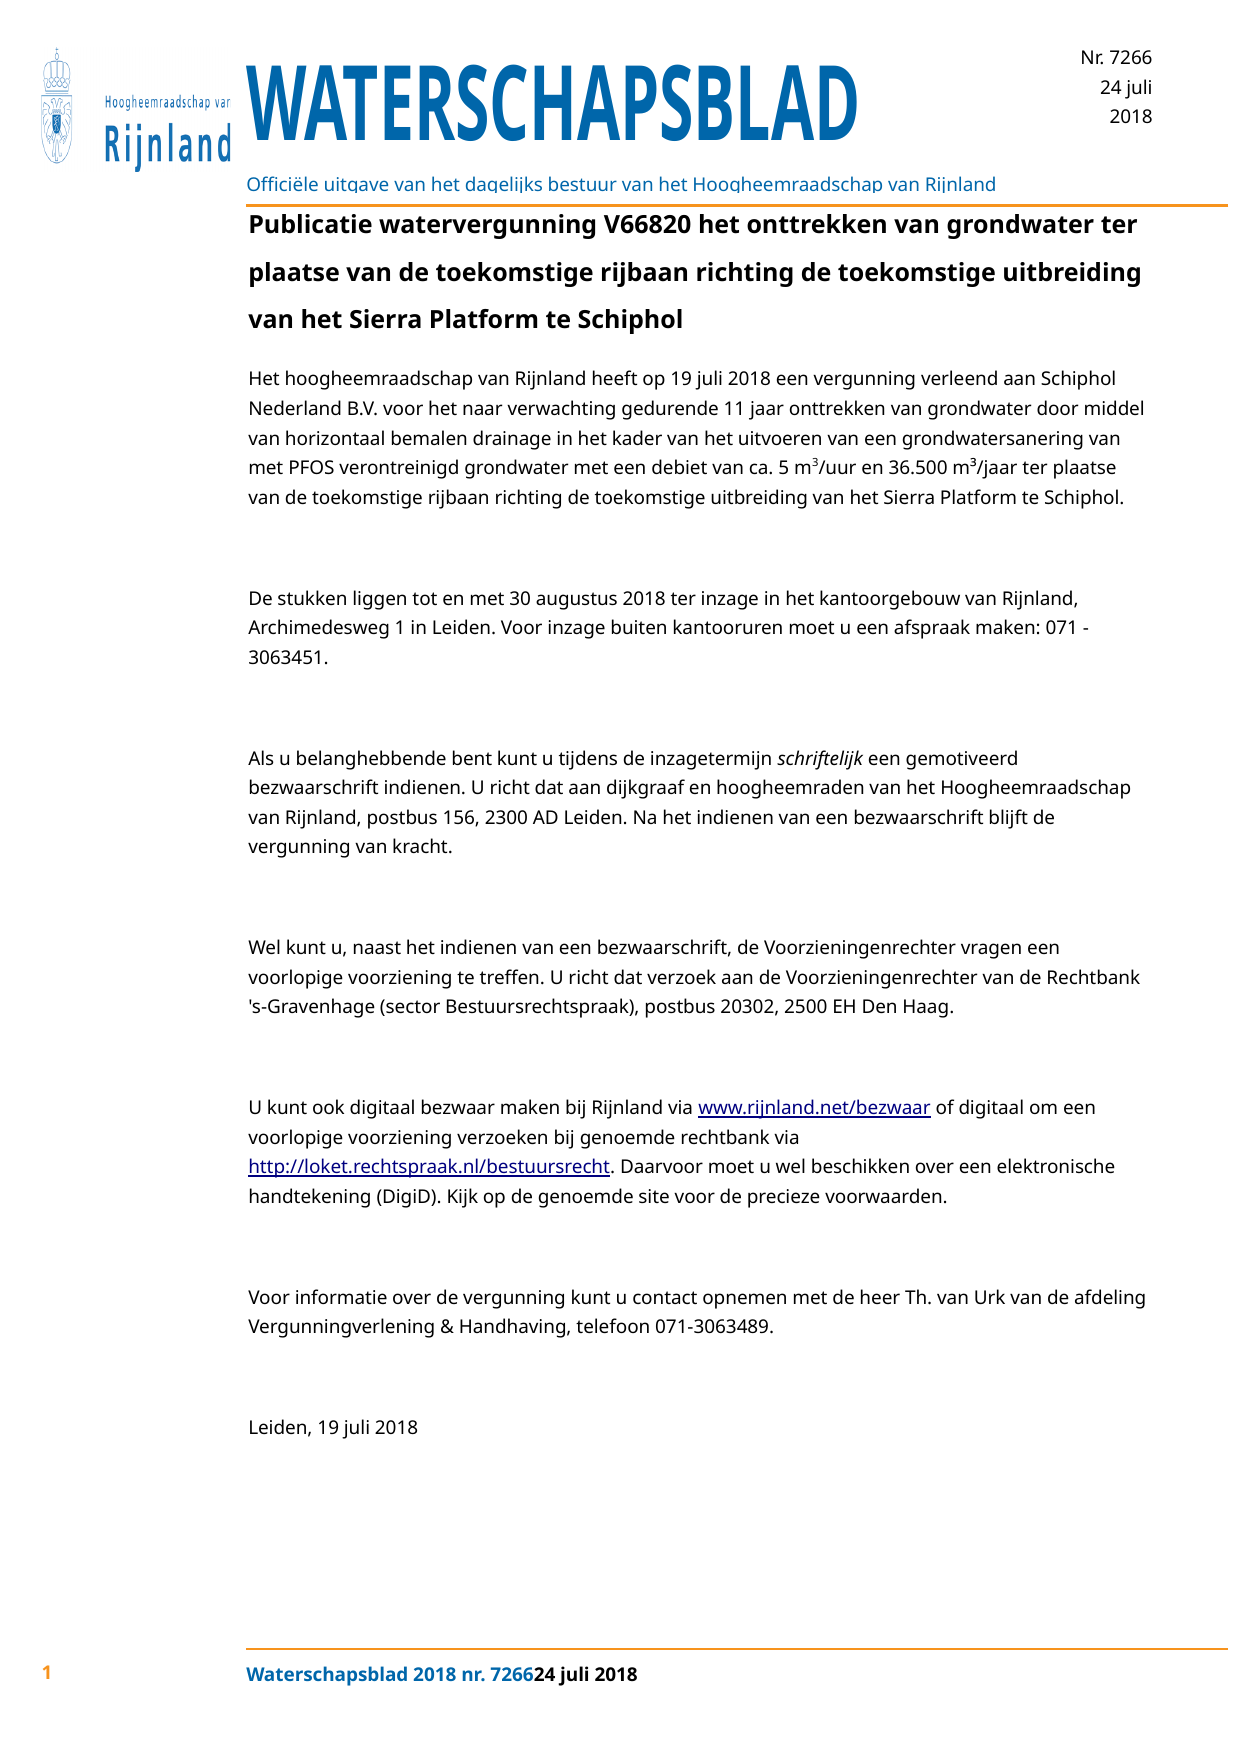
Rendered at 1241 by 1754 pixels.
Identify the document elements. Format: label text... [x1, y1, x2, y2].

text Voor informatie over de vergunning kunt u contact opnemen met de heer Th. van Urk van de afdeling Vergunningverlening & Handhaving, telefoon 071-3063489. [248, 1284, 1152, 1339]
text Wel kunt u, naast het indienen van een bezwaarschrift, de Voorzieningenrechter vragen een voorlopige voorziening te treffen. U richt dat verzoek aan de Voorzieningenrechter van de Rechtbank 's-Gravenhage (sector Bestuursrechtspraak), postbus 20302, 2500 EH Den Haag. [248, 934, 1152, 1019]
text Het hoogheemraadschap van Rijnland heeft op 19 juli 2018 een vergunning verleend aan Schiphol Nederland B.V. voor het naar verwachting gedurende 11 jaar onttrekken van grondwater door middel van horizontaal bemalen drainage in het kader van het uitvoeren van een grondwatersanering van met PFOS verontreinigd grondwater met een debiet van ca. 5 m3/uur en 36.500 m³/jaar ter plaatse van de toekomstige rijbaan richting de toekomstige uitbreiding van het Sierra Platform te Schiphol. [248, 366, 1152, 509]
text De stukken liggen tot en met 30 augustus 2018 ter inzage in het kantoorgebouw van Rijnland, Archimedesweg 1 in Leiden. Voor inzage buiten kantooruren moet u een afspraak maken: 071 - 3063451. [248, 585, 1152, 669]
picture [41, 47, 231, 172]
text U kunt ook digitaal bezwaar maken bij Rijnland via www.rijnland.net/bezwaar of digitaal om een voorlopige voorziening verzoeken bij genoemde rechtbank via http://loket.rechtspraak.nl/bestuursrecht. Daarvoor moet u wel beschikken over een elektronische handtekening (DigiD). Kijk op de genoemde site voor de precieze voorwaarden. [248, 1094, 1152, 1209]
text Leiden, 19 juli 2018 [248, 1414, 1152, 1440]
text Publicatie watervergunning V66820 het onttrekken van grondwater ter plaatse van de toekomstige rijbaan richting de toekomstige uitbreiding van het Sierra Platform te Schiphol [248, 207, 1152, 336]
text Als u belanghebbende bent kunt u tijdens de inzagetermijn schriftelijk een gemotiveerd bezwaarschrift indienen. U richt dat aan dijkgraaf en hoogheemraden van het Hoogheemraadschap van Rijnland, postbus 156, 2300 AD Leiden. Na het indienen van een bezwaarschrift blijft de vergunning van kracht. [248, 745, 1152, 859]
